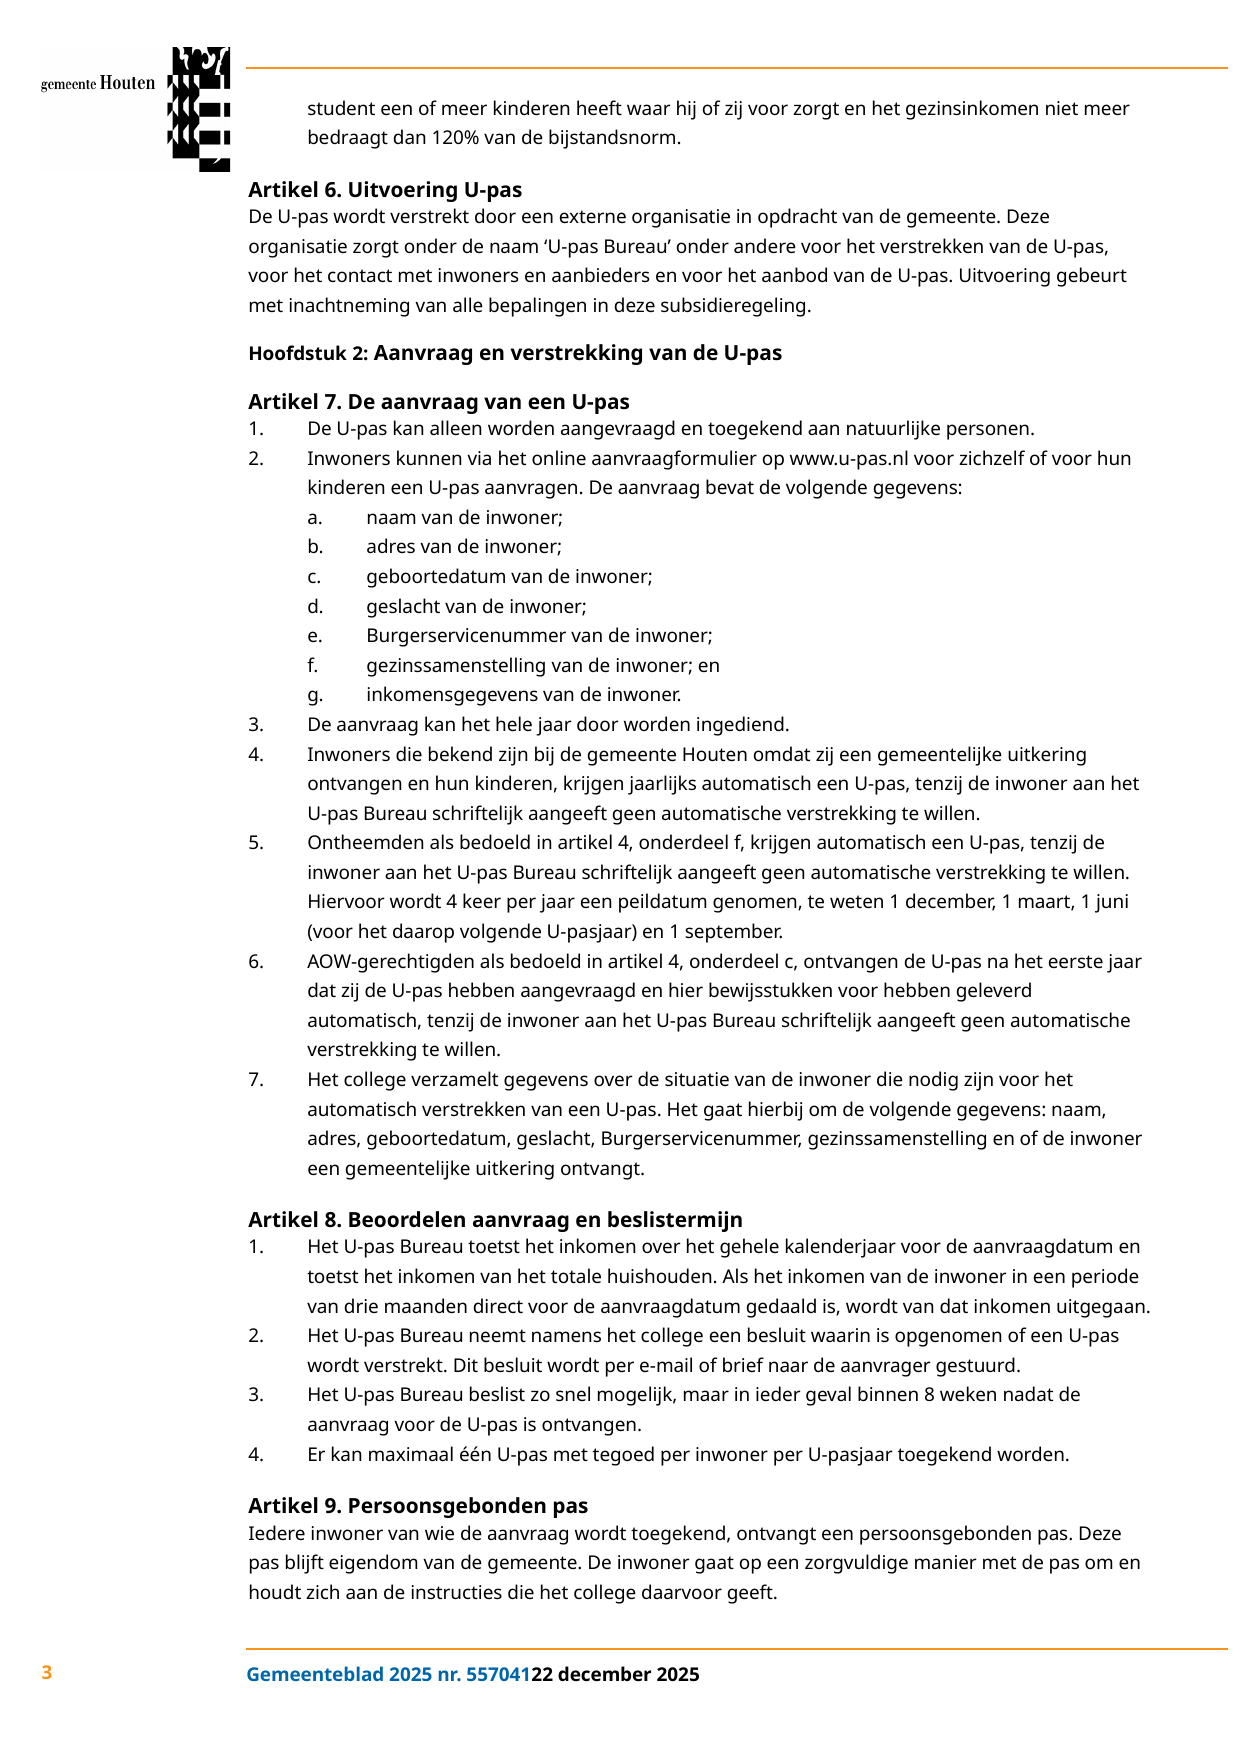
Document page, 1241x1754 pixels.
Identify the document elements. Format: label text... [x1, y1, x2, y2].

list AOW-gerechtigden als bedoeld in artikel 4, onderdeel c, ontvangen de U-pas na het eerste jaar dat zij de U-pas hebben aangevraagd en hier bewijsstukken voor hebben geleverd automatisch, tenzij de inwoner aan het U-pas Bureau schriftelijk aangeeft geen automatische verstrekking te willen. [248, 948, 1152, 1062]
list Ontheemden als bedoeld in artikel 4, onderdeel f, krijgen automatisch een U-pas, tenzij de inwoner aan het U-pas Bureau schriftelijk aangeeft geen automatische verstrekking te willen. Hiervoor wordt 4 keer per jaar een peildatum genomen, te weten 1 december, 1 maart, 1 juni (voor het daarop volgende U-pasjaar) en 1 september. [248, 829, 1152, 944]
list student een of meer kinderen heeft waar hij of zij voor zorgt en het gezinsinkomen niet meer bedraagt dan 120% van de bijstandsnorm. [248, 95, 1152, 150]
list Inwoners die bekend zijn bij de gemeente Houten omdat zij een gemeentelijke uitkering ontvangen en hun kinderen, krijgen jaarlijks automatisch een U-pas, tenzij de inwoner aan het U-pas Bureau schriftelijk aangeeft geen automatische verstrekking te willen. [248, 741, 1152, 826]
text Artikel 8. Beoordelen aanvraag en beslistermijn [248, 1205, 1152, 1234]
picture [41, 47, 231, 172]
list Inwoners kunnen via het online aanvraagformulier op www.u-pas.nl voor zichzelf of voor hun kinderen een U-pas aanvragen. De aanvraag bevat de volgende gegevens: [248, 445, 1152, 500]
text Artikel 9. Persoonsgebonden pas [248, 1491, 1152, 1520]
list Het U-pas Bureau toetst het inkomen over het gehele kalenderjaar voor de aanvraagdatum en toetst het inkomen van het totale huishouden. Als het inkomen van de inwoner in een periode van drie maanden direct voor de aanvraagdatum gedaald is, wordt van dat inkomen uitgegaan. [248, 1234, 1152, 1319]
text Iedere inwoner van wie de aanvraag wordt toegekend, ontvangt een persoonsgebonden pas. Deze pas blijft eigendom van de gemeente. De inwoner gaat op een zorgvuldige manier met de pas om en houdt zich aan de instructies die het college daarvoor geeft. [248, 1520, 1152, 1604]
list gezinssamenstelling van de inwoner; en [307, 652, 1152, 678]
list inkomensgegevens van de inwoner. [307, 682, 1152, 707]
list geboortedatum van de inwoner; [307, 563, 1152, 589]
text Hoofdstuk 2: Aanvraag en verstrekking van de U-pas [248, 338, 1152, 366]
text De U-pas wordt verstrekt door een externe organisatie in opdracht van de gemeente. Deze organisatie zorgt onder de naam ‘U-pas Bureau’ onder andere voor het verstrekken van de U-pas, voor het contact met inwoners en aanbieders en voor het aanbod van de U-pas. Uitvoering gebeurt met inachtneming van alle bepalingen in deze subsidieregeling. [248, 203, 1152, 318]
list Burgerservicenummer van de inwoner; [307, 622, 1152, 648]
list adres van de inwoner; [307, 534, 1152, 559]
text Artikel 7. De aanvraag van een U-pas [248, 387, 1152, 415]
list De U-pas kan alleen worden aangevraagd en toegekend aan natuurlijke personen. [248, 415, 1152, 441]
list geslacht van de inwoner; [307, 593, 1152, 618]
list De aanvraag kan het hele jaar door worden ingediend. [248, 711, 1152, 737]
list Er kan maximaal één U-pas met tegoed per inwoner per U-pasjaar toegekend worden. [248, 1441, 1152, 1467]
list Het college verzamelt gegevens over de situatie van de inwoner die nodig zijn voor het automatisch verstrekken van een U-pas. Het gaat hierbij om de volgende gegevens: naam, adres, geboortedatum, geslacht, Burgerservicenummer, gezinssamenstelling en of de inwoner een gemeentelijke uitkering ontvangt. [248, 1066, 1152, 1181]
list Het U-pas Bureau neemt namens het college een besluit waarin is opgenomen of een U-pas wordt verstrekt. Dit besluit wordt per e-mail of brief naar de aanvrager gestuurd. [248, 1322, 1152, 1378]
text Artikel 6. Uitvoering U-pas [248, 175, 1152, 203]
list Het U-pas Bureau beslist zo snel mogelijk, maar in ieder geval binnen 8 weken nadat de aanvraag voor de U-pas is ontvangen. [248, 1382, 1152, 1437]
list naam van de inwoner; [307, 504, 1152, 530]
